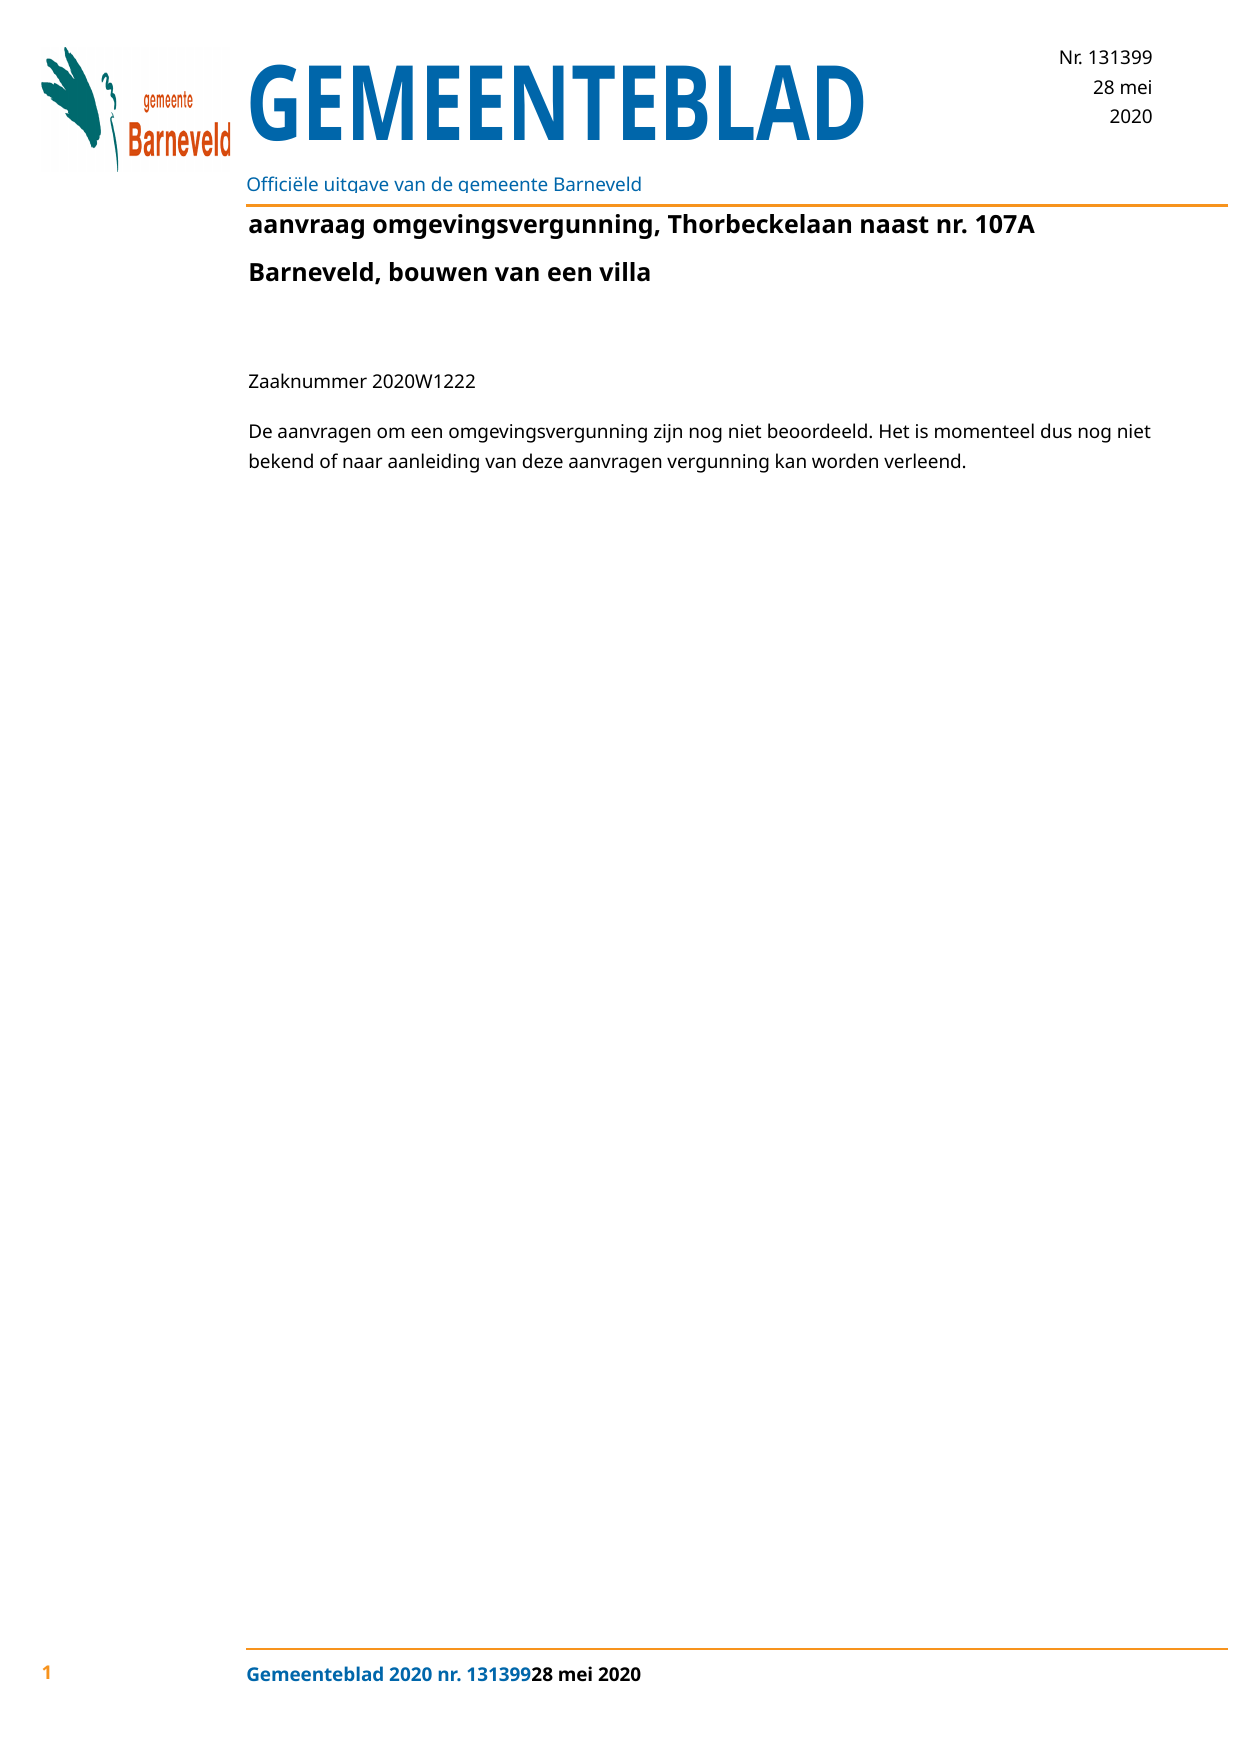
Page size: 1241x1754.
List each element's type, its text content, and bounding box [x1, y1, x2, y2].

picture [41, 47, 231, 172]
text De aanvragen om een omgevingsvergunning zijn nog niet beoordeeld. Het is momenteel dus nog niet bekend of naar aanleiding van deze aanvragen vergunning kan worden verleend. [248, 419, 1152, 474]
text aanvraag omgevingsvergunning, Thorbeckelaan naast nr. 107A Barneveld, bouwen van een villa [248, 207, 1152, 288]
text Zaaknummer 2020W1222 [248, 368, 1152, 394]
